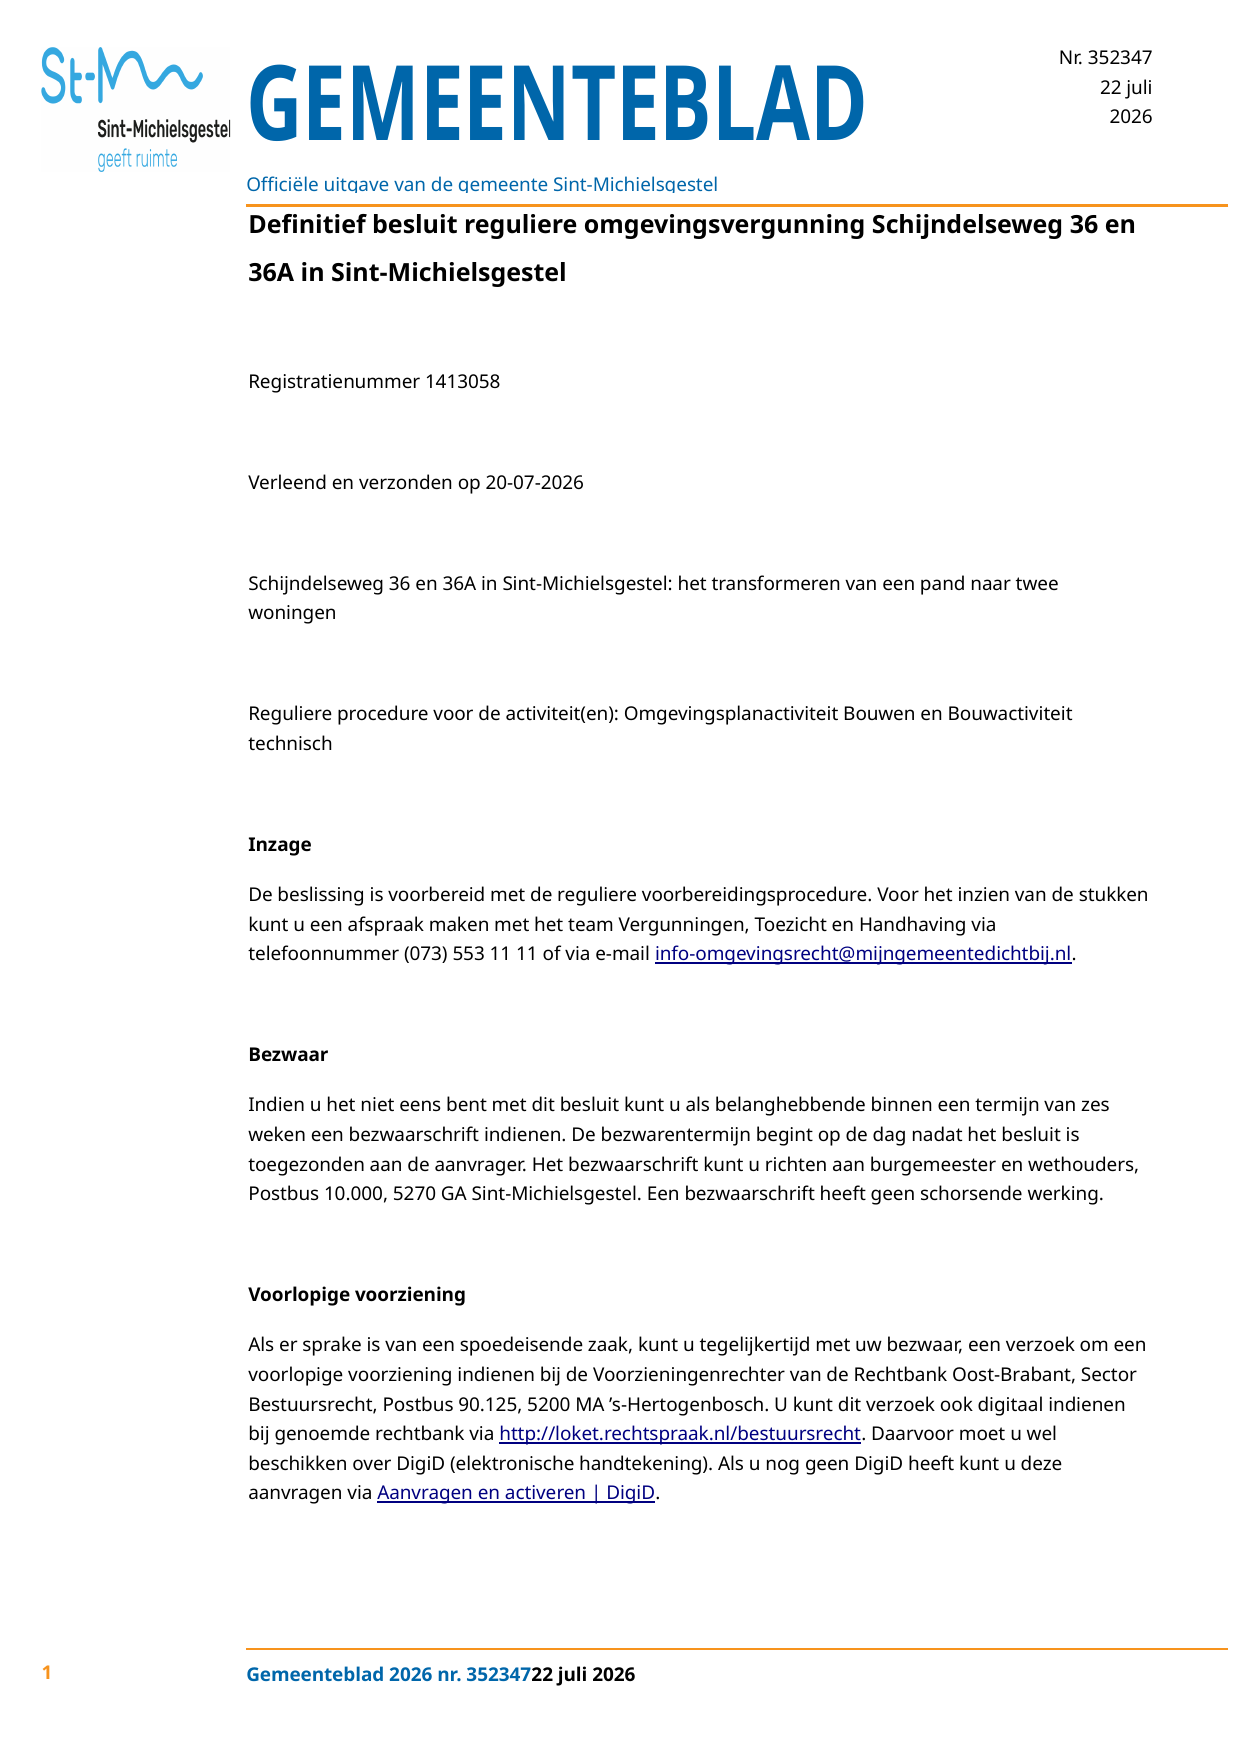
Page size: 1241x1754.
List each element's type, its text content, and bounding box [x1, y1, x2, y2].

text Inzage [248, 831, 1152, 857]
picture [41, 47, 231, 172]
text Verleend en verzonden op 20-07-2026 [248, 469, 1152, 495]
text Als er sprake is van een spoedeisende zaak, kunt u tegelijkertijd met uw bezwaar, een verzoek om een voorlopige voorziening indienen bij de Voorzieningenrechter van de Rechtbank Oost-Brabant, Sector Bestuursrecht, Postbus 90.125, 5200 MA ’s-Hertogenbosch. U kunt dit verzoek ook digitaal indienen bij genoemde rechtbank via http://loket.rechtspraak.nl/bestuursrecht. Daarvoor moet u wel beschikken over DigiD (elektronische handtekening). Als u nog geen DigiD heeft kunt u deze aanvragen via Aanvragen en activeren | DigiD. [248, 1332, 1152, 1505]
text Bezwaar [248, 1041, 1152, 1067]
text Schijndelseweg 36 en 36A in Sint-Michielsgestel: het transformeren van een pand naar twee woningen [248, 570, 1152, 625]
text De beslissing is voorbereid met de reguliere voorbereidingsprocedure. Voor het inzien van de stukken kunt u een afspraak maken met het team Vergunningen, Toezicht en Handhaving via telefoonnummer (073) 553 11 11 of via e-mail info-omgevingsrecht@mijngemeentedichtbij.nl. [248, 881, 1152, 966]
text Registratienummer 1413058 [248, 368, 1152, 394]
text Definitief besluit reguliere omgevingsvergunning Schijndelseweg 36 en 36A in Sint-Michielsgestel [248, 207, 1152, 288]
text Voorlopige voorziening [248, 1281, 1152, 1307]
text Reguliere procedure voor de activiteit(en): Omgevingsplanactiviteit Bouwen en Bouwactiviteit technisch [248, 700, 1152, 756]
text Indien u het niet eens bent met dit besluit kunt u als belanghebbende binnen een termijn van zes weken een bezwaarschrift indienen. De bezwarentermijn begint op de dag nadat het besluit is toegezonden aan de aanvrager. Het bezwaarschrift kunt u richten aan burgemeester en wethouders, Postbus 10.000, 5270 GA Sint-Michielsgestel. Een bezwaarschrift heeft geen schorsende werking. [248, 1092, 1152, 1206]
